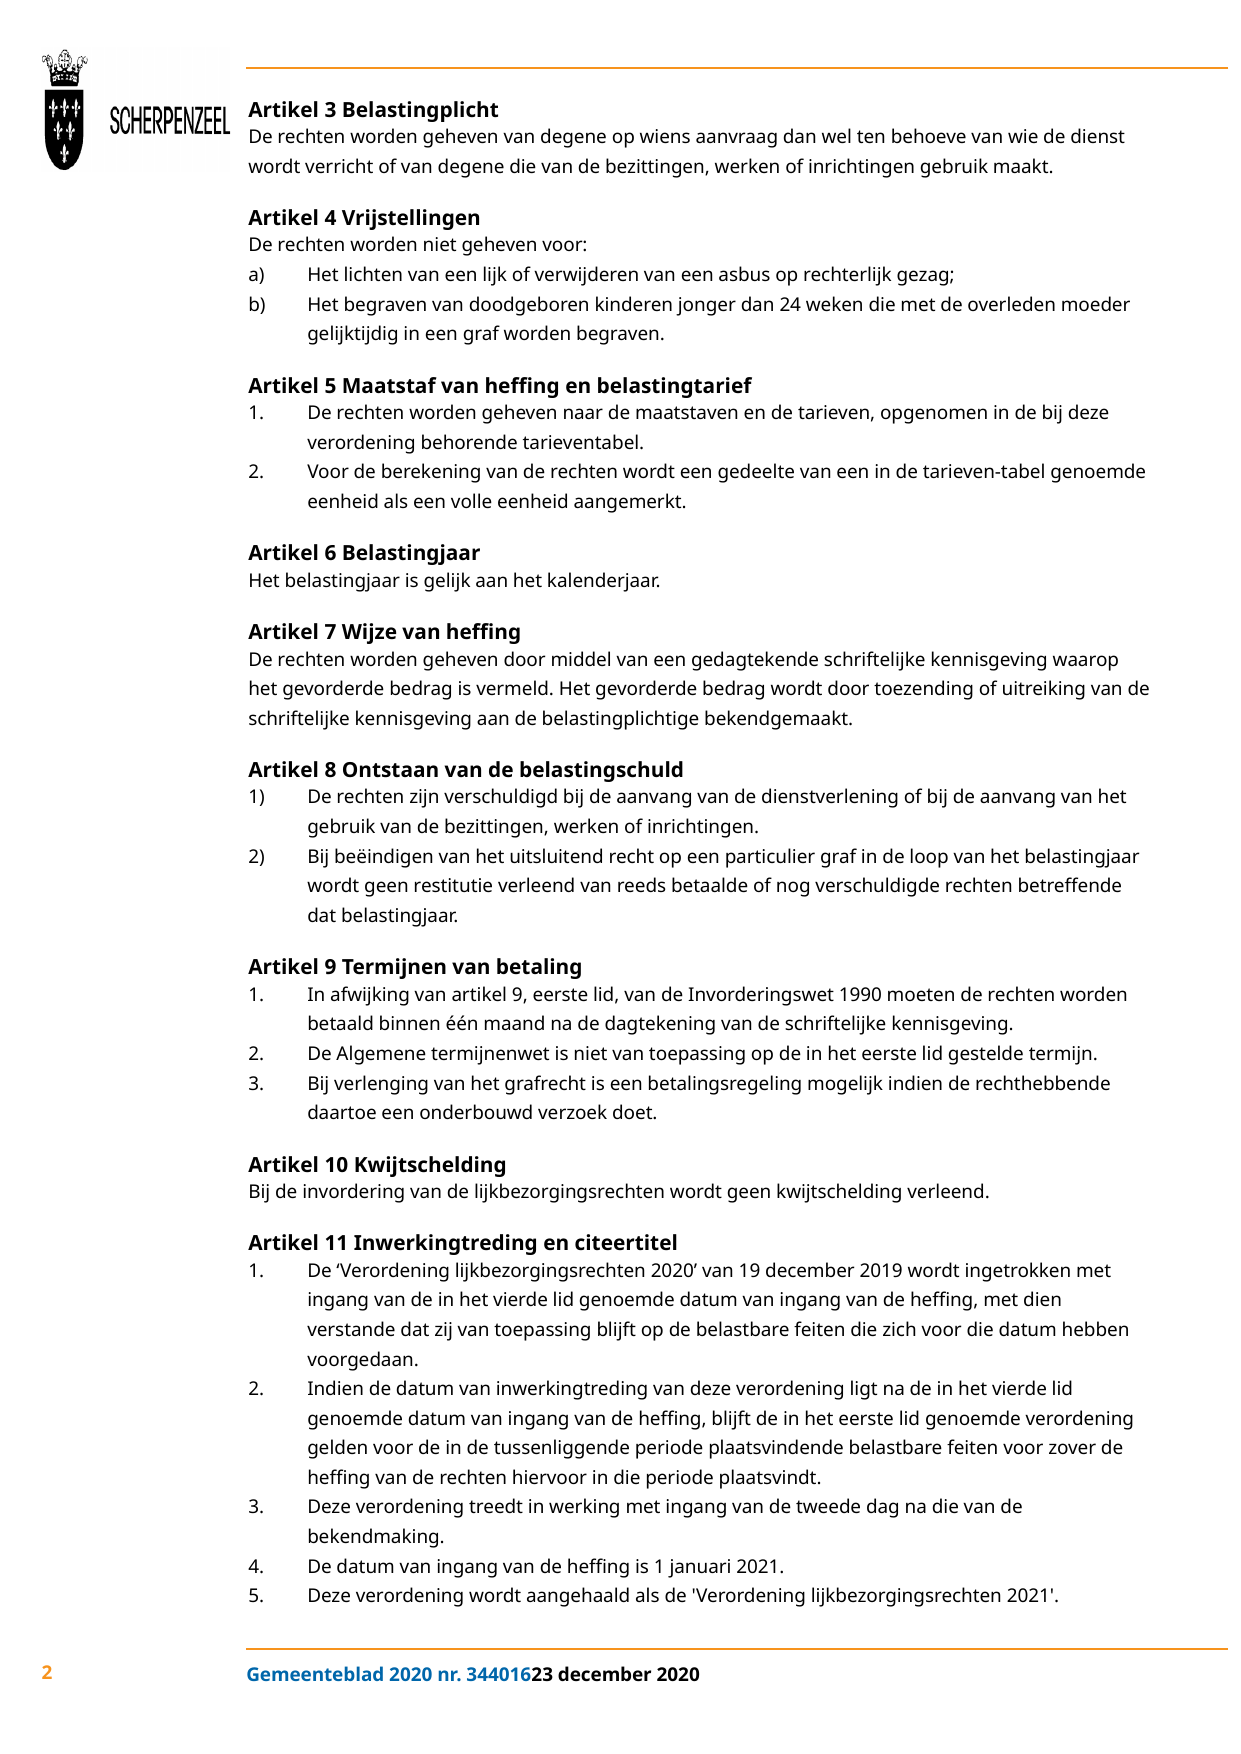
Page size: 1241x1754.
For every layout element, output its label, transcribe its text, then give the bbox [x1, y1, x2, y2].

text Het belastingjaar is gelijk aan het kalenderjaar. [248, 567, 1152, 593]
list Bij beëindigen van het uitsluitend recht op een particulier graf in de loop van het belastingjaar wordt geen restitutie verleend van reeds betaalde of nog verschuldigde rechten betreffende dat belastingjaar. [248, 843, 1152, 928]
text Artikel 6 Belastingjaar [248, 538, 1152, 567]
list De rechten zijn verschuldigd bij de aanvang van de dienstverlening of bij de aanvang van het gebruik van de bezittingen, werken of inrichtingen. [248, 784, 1152, 839]
list In afwijking van artikel 9, eerste lid, van de Invorderingswet 1990 moeten de rechten worden betaald binnen één maand na de dagtekening van de schriftelijke kennisgeving. [248, 981, 1152, 1036]
list Het begraven van doodgeboren kinderen jonger dan 24 weken die met de overleden moeder gelijktijdig in een graf worden begraven. [248, 291, 1152, 346]
text Artikel 9 Termijnen van betaling [248, 952, 1152, 981]
list De Algemene termijnenwet is niet van toepassing op de in het eerste lid gestelde termijn. [248, 1040, 1152, 1066]
text De rechten worden geheven door middel van een gedagtekende schriftelijke kennisgeving waarop het gevorderde bedrag is vermeld. Het gevorderde bedrag wordt door toezending of uitreiking van de schriftelijke kennisgeving aan de belastingplichtige bekendgemaakt. [248, 646, 1152, 731]
list De rechten worden geheven naar de maatstaven en de tarieven, opgenomen in de bij deze verordening behorende tarieventabel. [248, 399, 1152, 454]
list Indien de datum van inwerkingtreding van deze verordening ligt na de in het vierde lid genoemde datum van ingang van de heffing, blijft de in het eerste lid genoemde verordening gelden voor de in de tussenliggende periode plaatsvindende belastbare feiten voor zover de heffing van de rechten hiervoor in die periode plaatsvindt. [248, 1375, 1152, 1490]
text Artikel 11 Inwerkingtreding en citeertitel [248, 1228, 1152, 1257]
list Voor de berekening van de rechten wordt een gedeelte van een in de tarieven-tabel genoemde eenheid als een volle eenheid aangemerkt. [248, 458, 1152, 514]
list Bij verlenging van het grafrecht is een betalingsregeling mogelijk indien de rechthebbende daartoe een onderbouwd verzoek doet. [248, 1070, 1152, 1125]
text Artikel 10 Kwijtschelding [248, 1150, 1152, 1178]
text Bij de invordering van de lijkbezorgingsrechten wordt geen kwijtschelding verleend. [248, 1178, 1152, 1204]
list De datum van ingang van de heffing is 1 januari 2021. [248, 1553, 1152, 1578]
text Artikel 4 Vrijstellingen [248, 203, 1152, 232]
list Deze verordening treedt in werking met ingang van de tweede dag na die van de bekendmaking. [248, 1494, 1152, 1549]
text Artikel 3 Belastingplicht [248, 95, 1152, 123]
text Artikel 7 Wijze van heffing [248, 617, 1152, 646]
list Het lichten van een lijk of verwijderen van een asbus op rechterlijk gezag; [248, 261, 1152, 287]
picture [41, 47, 231, 172]
text De rechten worden geheven van degene op wiens aanvraag dan wel ten behoeve van wie de dienst wordt verricht of van degene die van de bezittingen, werken of inrichtingen gebruik maakt. [248, 123, 1152, 178]
text De rechten worden niet geheven voor: [248, 232, 1152, 257]
text Artikel 8 Ontstaan van de belastingschuld [248, 755, 1152, 784]
list De ‘Verordening lijkbezorgingsrechten 2020’ van 19 december 2019 wordt ingetrokken met ingang van de in het vierde lid genoemde datum van ingang van de heffing, met dien verstande dat zij van toepassing blijft op de belastbare feiten die zich voor die datum hebben voorgedaan. [248, 1257, 1152, 1371]
list Deze verordening wordt aangehaald als de 'Verordening lijkbezorgingsrechten 2021'. [248, 1582, 1152, 1608]
text Artikel 5 Maatstaf van heffing en belastingtarief [248, 371, 1152, 399]
